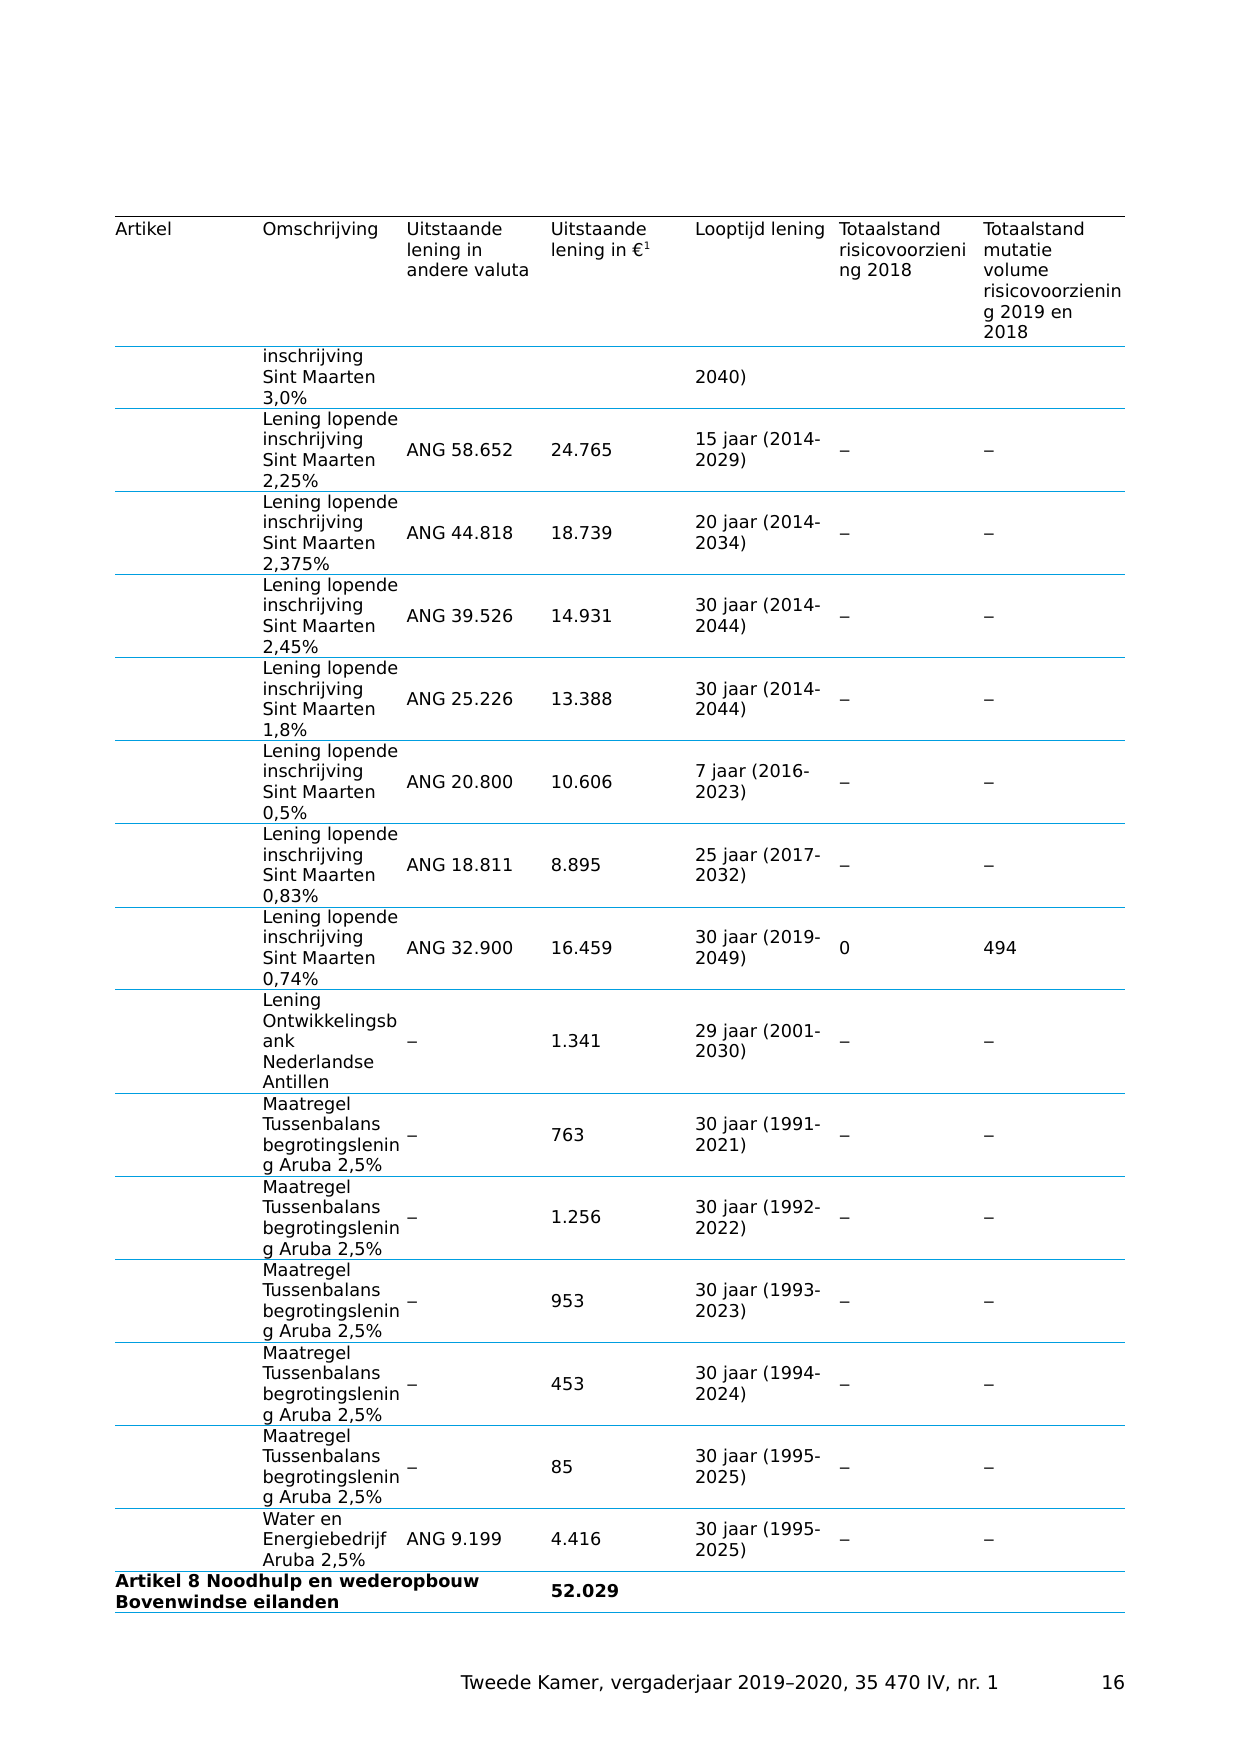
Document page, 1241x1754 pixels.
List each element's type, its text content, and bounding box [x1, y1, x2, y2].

table_cell ‒ [404, 1260, 548, 1342]
table_cell 763 [548, 1094, 692, 1176]
table_cell ‒ [980, 1094, 1125, 1176]
table_cell 1.341 [548, 990, 692, 1093]
table_cell [115, 575, 259, 657]
table_cell [115, 492, 259, 574]
table_cell Maatregel Tussenbalans begrotingslening Aruba 2,5% [259, 1177, 403, 1259]
table_cell ‒ [404, 1343, 548, 1425]
table_cell 8.895 [548, 824, 692, 906]
table_cell ‒ [836, 1426, 980, 1508]
table_cell 30 jaar (1994-2024) [692, 1343, 836, 1425]
table_cell Lening lopende inschrijving Sint Maarten 2,25% [259, 409, 403, 491]
table_cell [404, 347, 548, 408]
table_cell ‒ [980, 1426, 1125, 1508]
table_cell [980, 1572, 1125, 1612]
table_cell Artikel 8 Noodhulp en wederopbouw Bovenwindse eilanden [115, 1572, 548, 1612]
table_cell Lening lopende inschrijving Sint Maarten 0,5% [259, 741, 403, 823]
table_cell 30 jaar (1991-2021) [692, 1094, 836, 1176]
table_cell [115, 658, 259, 740]
table_cell Omschrijving [259, 217, 403, 346]
table_cell Totaalstand risicovoorziening 2018 [836, 217, 980, 346]
table_cell 29 jaar (2001-2030) [692, 990, 836, 1093]
table_cell [836, 1572, 980, 1612]
table_cell [115, 824, 259, 906]
table_cell inschrijving Sint Maarten 3,0% [259, 347, 403, 408]
table_cell [692, 1572, 836, 1612]
table_cell 30 jaar (1995-2025) [692, 1426, 836, 1508]
table_cell 4.416 [548, 1509, 692, 1571]
table_cell Water en Energiebedrijf Aruba 2,5% [259, 1509, 403, 1571]
table_cell ‒ [980, 492, 1125, 574]
table_cell Lening lopende inschrijving Sint Maarten 1,8% [259, 658, 403, 740]
table_cell 24.765 [548, 409, 692, 491]
table_cell ‒ [980, 741, 1125, 823]
table_cell ‒ [404, 1177, 548, 1259]
table_cell ‒ [836, 990, 980, 1093]
table_cell [836, 347, 980, 408]
table_cell ‒ [836, 824, 980, 906]
table_cell ‒ [836, 1343, 980, 1425]
table_cell Lening lopende inschrijving Sint Maarten 0,74% [259, 908, 403, 989]
table_cell Uitstaande lening in €1 [548, 217, 692, 346]
table_cell [115, 1094, 259, 1176]
table_cell Lening lopende inschrijving Sint Maarten 2,375% [259, 492, 403, 574]
table_cell Looptijd lening [692, 217, 836, 346]
table_cell 494 [980, 908, 1125, 989]
table_cell ‒ [980, 1177, 1125, 1259]
table_cell [115, 741, 259, 823]
table_cell ‒ [836, 1094, 980, 1176]
table_cell [548, 347, 692, 408]
table_cell 30 jaar (1993-2023) [692, 1260, 836, 1342]
table_cell 453 [548, 1343, 692, 1425]
table_cell ANG 9.199 [404, 1509, 548, 1571]
table_cell ‒ [836, 492, 980, 574]
table_cell ‒ [404, 1426, 548, 1508]
table_cell ‒ [404, 1094, 548, 1176]
table_cell [115, 409, 259, 491]
table_cell ‒ [836, 1177, 980, 1259]
table_cell Lening Ontwikkelingsbank Nederlandse Antillen [259, 990, 403, 1093]
table_cell 18.739 [548, 492, 692, 574]
table_cell Uitstaande lening in andere valuta [404, 217, 548, 346]
table_cell Maatregel Tussenbalans begrotingslening Aruba 2,5% [259, 1343, 403, 1425]
table_cell Maatregel Tussenbalans begrotingslening Aruba 2,5% [259, 1426, 403, 1508]
table_cell Lening lopende inschrijving Sint Maarten 2,45% [259, 575, 403, 657]
table_cell ‒ [836, 741, 980, 823]
table_cell 30 jaar (2014-2044) [692, 658, 836, 740]
table_cell [115, 347, 259, 408]
table_cell ‒ [836, 1509, 980, 1571]
table_cell 30 jaar (2019-2049) [692, 908, 836, 989]
table_cell 30 jaar (1992-2022) [692, 1177, 836, 1259]
table_cell ANG 44.818 [404, 492, 548, 574]
table_cell 25 jaar (2017-2032) [692, 824, 836, 906]
table_cell ANG 32.900 [404, 908, 548, 989]
table_cell ‒ [980, 990, 1125, 1093]
table_header Tabel 3 Overzicht verstrekte leningen (bedragen x 1.000) [115, 191, 1125, 216]
table_cell ‒ [980, 824, 1125, 906]
table_cell [115, 1426, 259, 1508]
table_cell [115, 990, 259, 1093]
table_cell 7 jaar (2016-2023) [692, 741, 836, 823]
table_cell ‒ [980, 409, 1125, 491]
table_cell [115, 1260, 259, 1342]
table_cell ‒ [980, 575, 1125, 657]
table_cell 13.388 [548, 658, 692, 740]
table_cell 953 [548, 1260, 692, 1342]
table_cell 20 jaar (2014-2034) [692, 492, 836, 574]
table_cell ‒ [836, 575, 980, 657]
table_cell ANG 58.652 [404, 409, 548, 491]
table_cell 30 jaar (2014-2044) [692, 575, 836, 657]
table_cell ANG 39.526 [404, 575, 548, 657]
table_cell ‒ [836, 1260, 980, 1342]
table_cell ‒ [980, 658, 1125, 740]
table_cell Artikel [115, 217, 259, 346]
table_cell 30 jaar (1995-2025) [692, 1509, 836, 1571]
table_cell Lening lopende inschrijving Sint Maarten 0,83% [259, 824, 403, 906]
table_cell 85 [548, 1426, 692, 1508]
table_cell 2040) [692, 347, 836, 408]
table_cell Maatregel Tussenbalans begrotingslening Aruba 2,5% [259, 1260, 403, 1342]
table_cell 10.606 [548, 741, 692, 823]
table_cell [115, 1509, 259, 1571]
table_cell 1.256 [548, 1177, 692, 1259]
table_cell ANG 25.226 [404, 658, 548, 740]
table_cell ‒ [980, 1260, 1125, 1342]
table_cell 14.931 [548, 575, 692, 657]
table_cell 16.459 [548, 908, 692, 989]
table_cell 52.029 [548, 1572, 692, 1612]
table_cell ‒ [836, 658, 980, 740]
table_cell Totaalstand mutatie volume risicovoorziening 2019 en 2018 [980, 217, 1125, 346]
table_cell 0 [836, 908, 980, 989]
table_cell [115, 908, 259, 989]
table_cell Maatregel Tussenbalans begrotingslening Aruba 2,5% [259, 1094, 403, 1176]
table_cell ‒ [404, 990, 548, 1093]
table_cell 15 jaar (2014-2029) [692, 409, 836, 491]
table_cell ‒ [980, 1343, 1125, 1425]
table_cell ‒ [980, 1509, 1125, 1571]
table_cell ANG 20.800 [404, 741, 548, 823]
table_cell [115, 1177, 259, 1259]
table_cell [115, 1343, 259, 1425]
table_cell [980, 347, 1125, 408]
table_cell ‒ [836, 409, 980, 491]
table_cell ANG 18.811 [404, 824, 548, 906]
